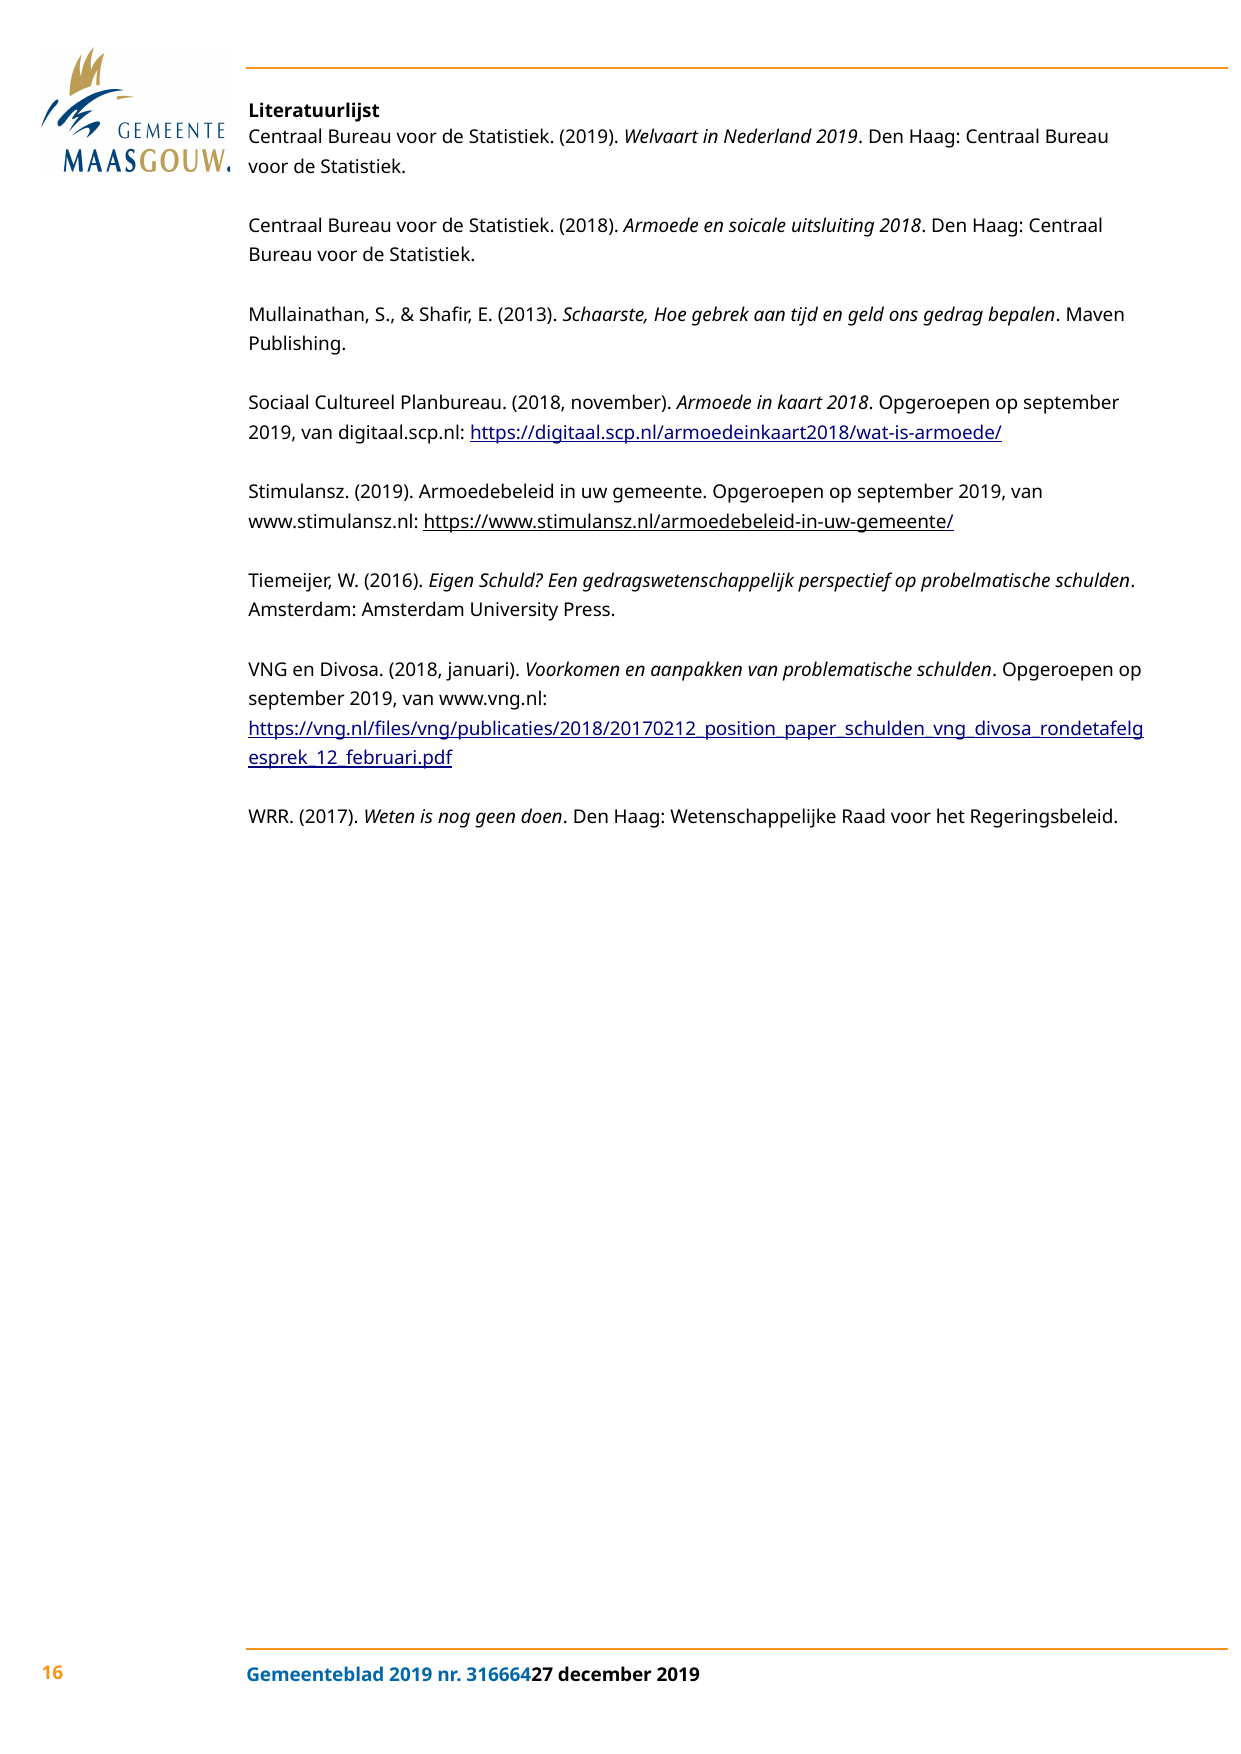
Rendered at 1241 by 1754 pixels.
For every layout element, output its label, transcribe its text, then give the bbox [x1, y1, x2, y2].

text WRR. (2017). Weten is nog geen doen. Den Haag: Wetenschappelijke Raad voor het Regeringsbeleid. [248, 804, 1152, 829]
text Sociaal Cultureel Planbureau. (2018, november). Armoede in kaart 2018. Opgeroepen op september 2019, van digitaal.scp.nl: https://digitaal.scp.nl/armoedeinkaart2018/wat-is-armoede/ [248, 389, 1152, 445]
text Tiemeijer, W. (2016). Eigen Schuld? Een gedragswetenschappelijk perspectief op probelmatische schulden. Amsterdam: Amsterdam University Press. [248, 567, 1152, 622]
text Mullainathan, S., & Shafir, E. (2013). Schaarste, Hoe gebrek aan tijd en geld ons gedrag bepalen. Maven Publishing. [248, 301, 1152, 356]
text Centraal Bureau voor de Statistiek. (2019). Welvaart in Nederland 2019. Den Haag: Centraal Bureau voor de Statistiek. [248, 123, 1152, 179]
text Literatuurlijst [248, 95, 1152, 123]
text Centraal Bureau voor de Statistiek. (2018). Armoede en soicale uitsluiting 2018. Den Haag: Centraal Bureau voor de Statistiek. [248, 212, 1152, 267]
text VNG en Divosa. (2018, januari). Voorkomen en aanpakken van problematische schulden. Opgeroepen op september 2019, van www.vng.nl: https://vng.nl/files/vng/publicaties/2018/20170212_position_paper_schulden_vng_divosa_rondetafelgesprek_12_februari.pdf [248, 656, 1152, 770]
picture [41, 47, 231, 172]
text Stimulansz. (2019). Armoedebeleid in uw gemeente. Opgeroepen op september 2019, van www.stimulansz.nl: https://www.stimulansz.nl/armoedebeleid-in-uw-gemeente/ [248, 478, 1152, 534]
